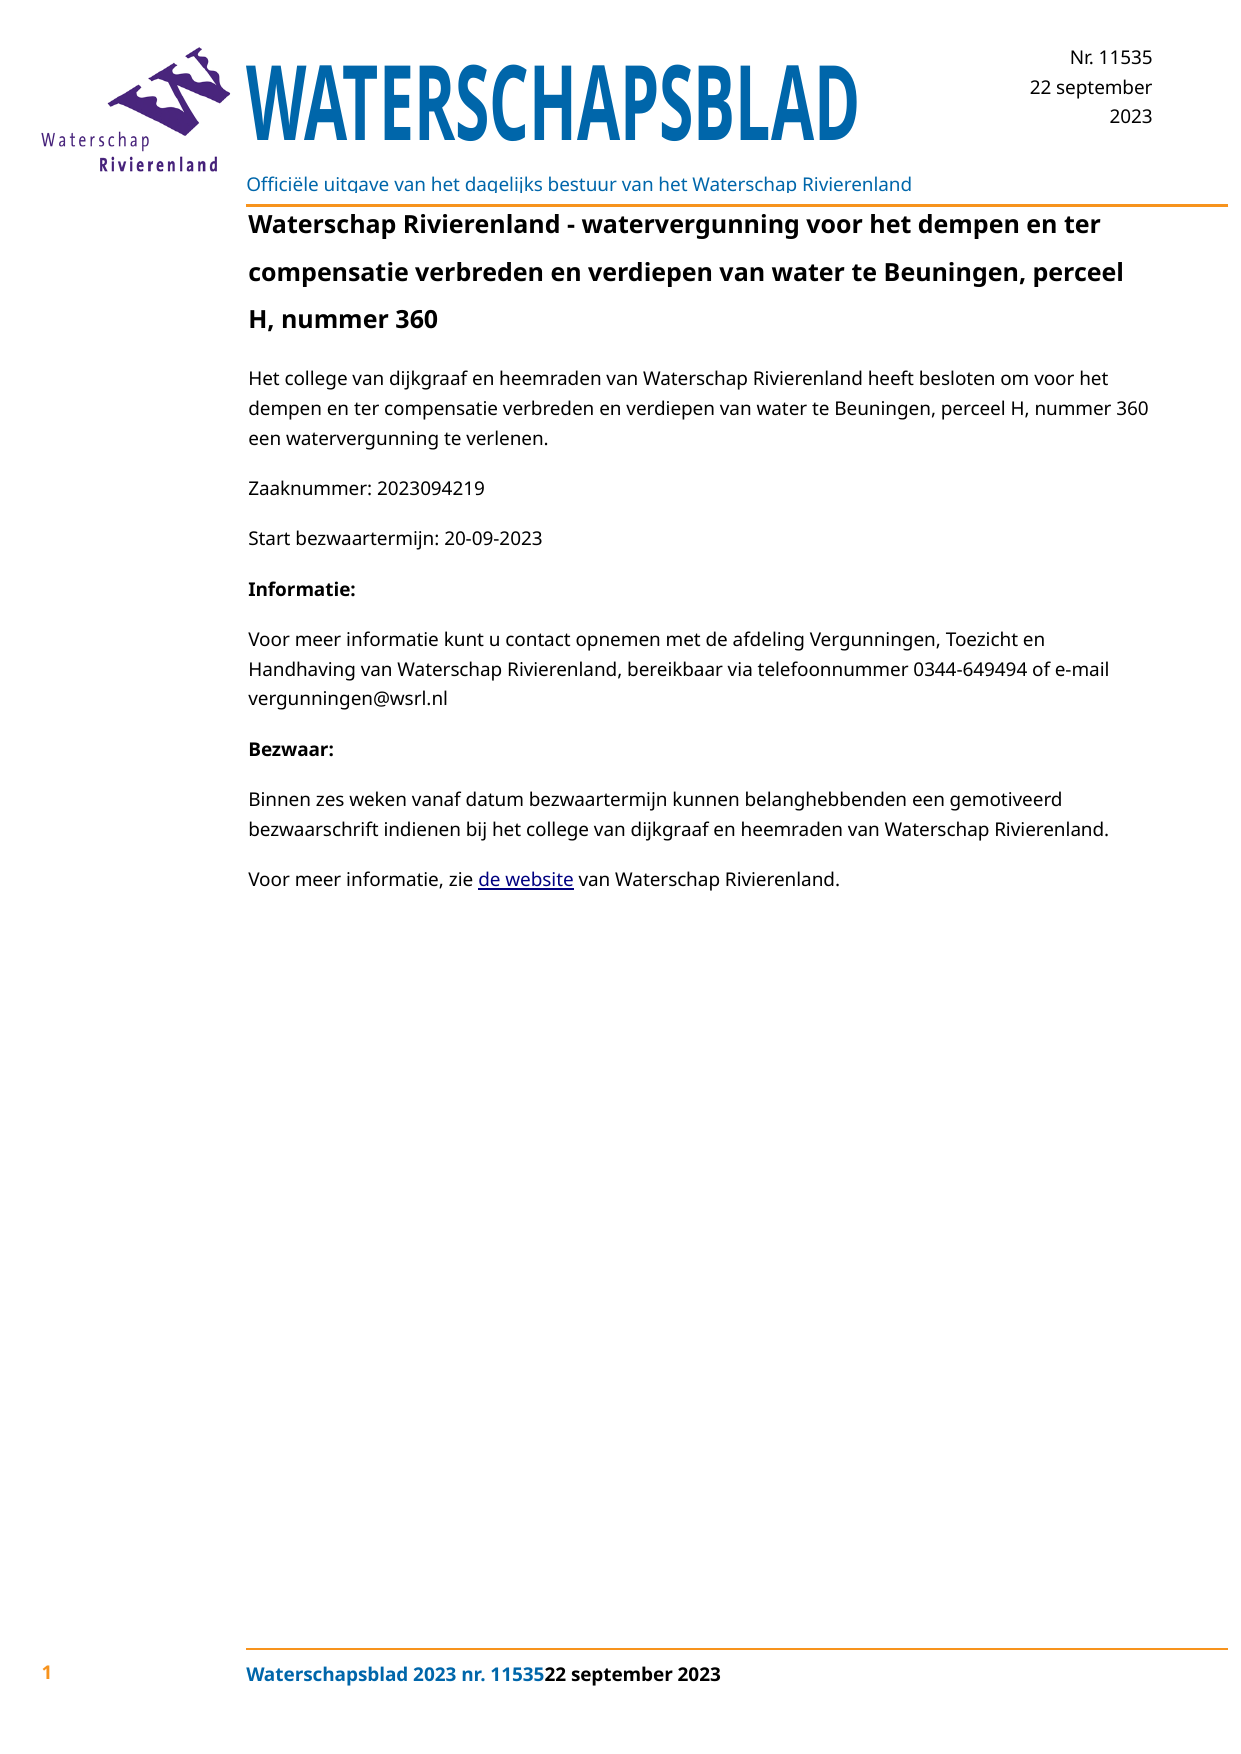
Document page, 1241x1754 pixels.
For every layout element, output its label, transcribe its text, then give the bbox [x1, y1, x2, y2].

text Voor meer informatie, zie de website van Waterschap Rivierenland. [248, 866, 1152, 892]
text Binnen zes weken vanaf datum bezwaartermijn kunnen belanghebbenden een gemotiveerd bezwaarschrift indienen bij het college van dijkgraaf en heemraden van Waterschap Rivierenland. [248, 786, 1152, 842]
picture [41, 47, 231, 172]
text Zaaknummer: 2023094219 [248, 475, 1152, 501]
text Waterschap Rivierenland - watervergunning voor het dempen en ter compensatie verbreden en verdiepen van water te Beuningen, perceel H, nummer 360 [248, 207, 1152, 336]
text Start bezwaartermijn: 20-09-2023 [248, 526, 1152, 551]
text Bezwaar: [248, 736, 1152, 762]
text Het college van dijkgraaf en heemraden van Waterschap Rivierenland heeft besloten om voor het dempen en ter compensatie verbreden en verdiepen van water te Beuningen, perceel H, nummer 360 een watervergunning te verlenen. [248, 366, 1152, 450]
text Informatie: [248, 576, 1152, 602]
text Voor meer informatie kunt u contact opnemen met de afdeling Vergunningen, Toezicht en Handhaving van Waterschap Rivierenland, bereikbaar via telefoonnummer 0344-649494 of e-mail vergunningen@wsrl.nl [248, 626, 1152, 711]
